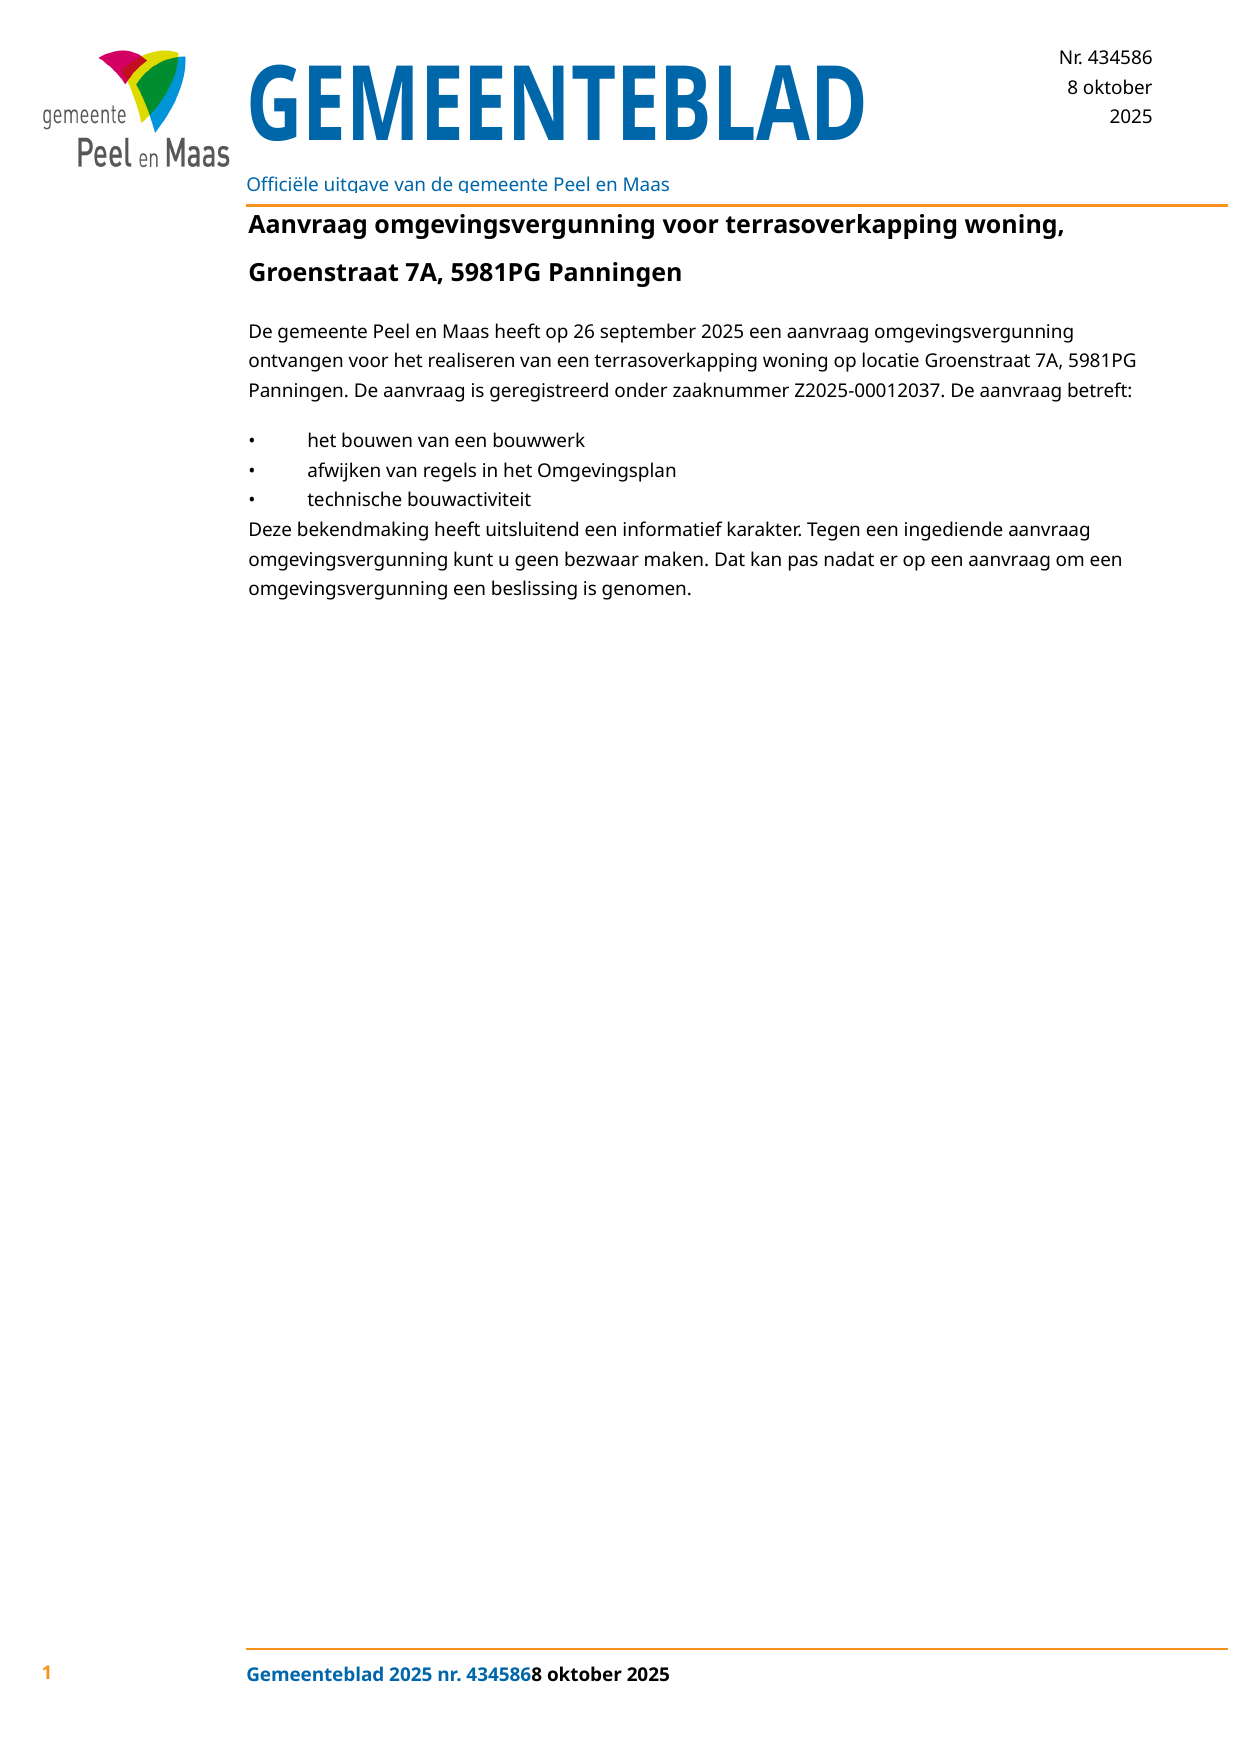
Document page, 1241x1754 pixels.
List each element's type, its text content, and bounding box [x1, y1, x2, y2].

text Deze bekendmaking heeft uitsluitend een informatief karakter. Tegen een ingediende aanvraag omgevingsvergunning kunt u geen bezwaar maken. Dat kan pas nadat er op een aanvraag om een omgevingsvergunning een beslissing is genomen. [248, 516, 1152, 601]
text Aanvraag omgevingsvergunning voor terrasoverkapping woning, Groenstraat 7A, 5981PG Panningen [248, 207, 1152, 288]
text De gemeente Peel en Maas heeft op 26 september 2025 een aanvraag omgevingsvergunning ontvangen voor het realiseren van een terrasoverkapping woning op locatie Groenstraat 7A, 5981PG Panningen. De aanvraag is geregistreerd onder zaaknummer Z2025-00012037. De aanvraag betreft: [248, 318, 1152, 403]
list afwijken van regels in het Omgevingsplan [248, 457, 1152, 483]
picture [41, 47, 231, 172]
list technische bouwactiviteit [248, 487, 1152, 512]
list het bouwen van een bouwwerk [248, 427, 1152, 453]
